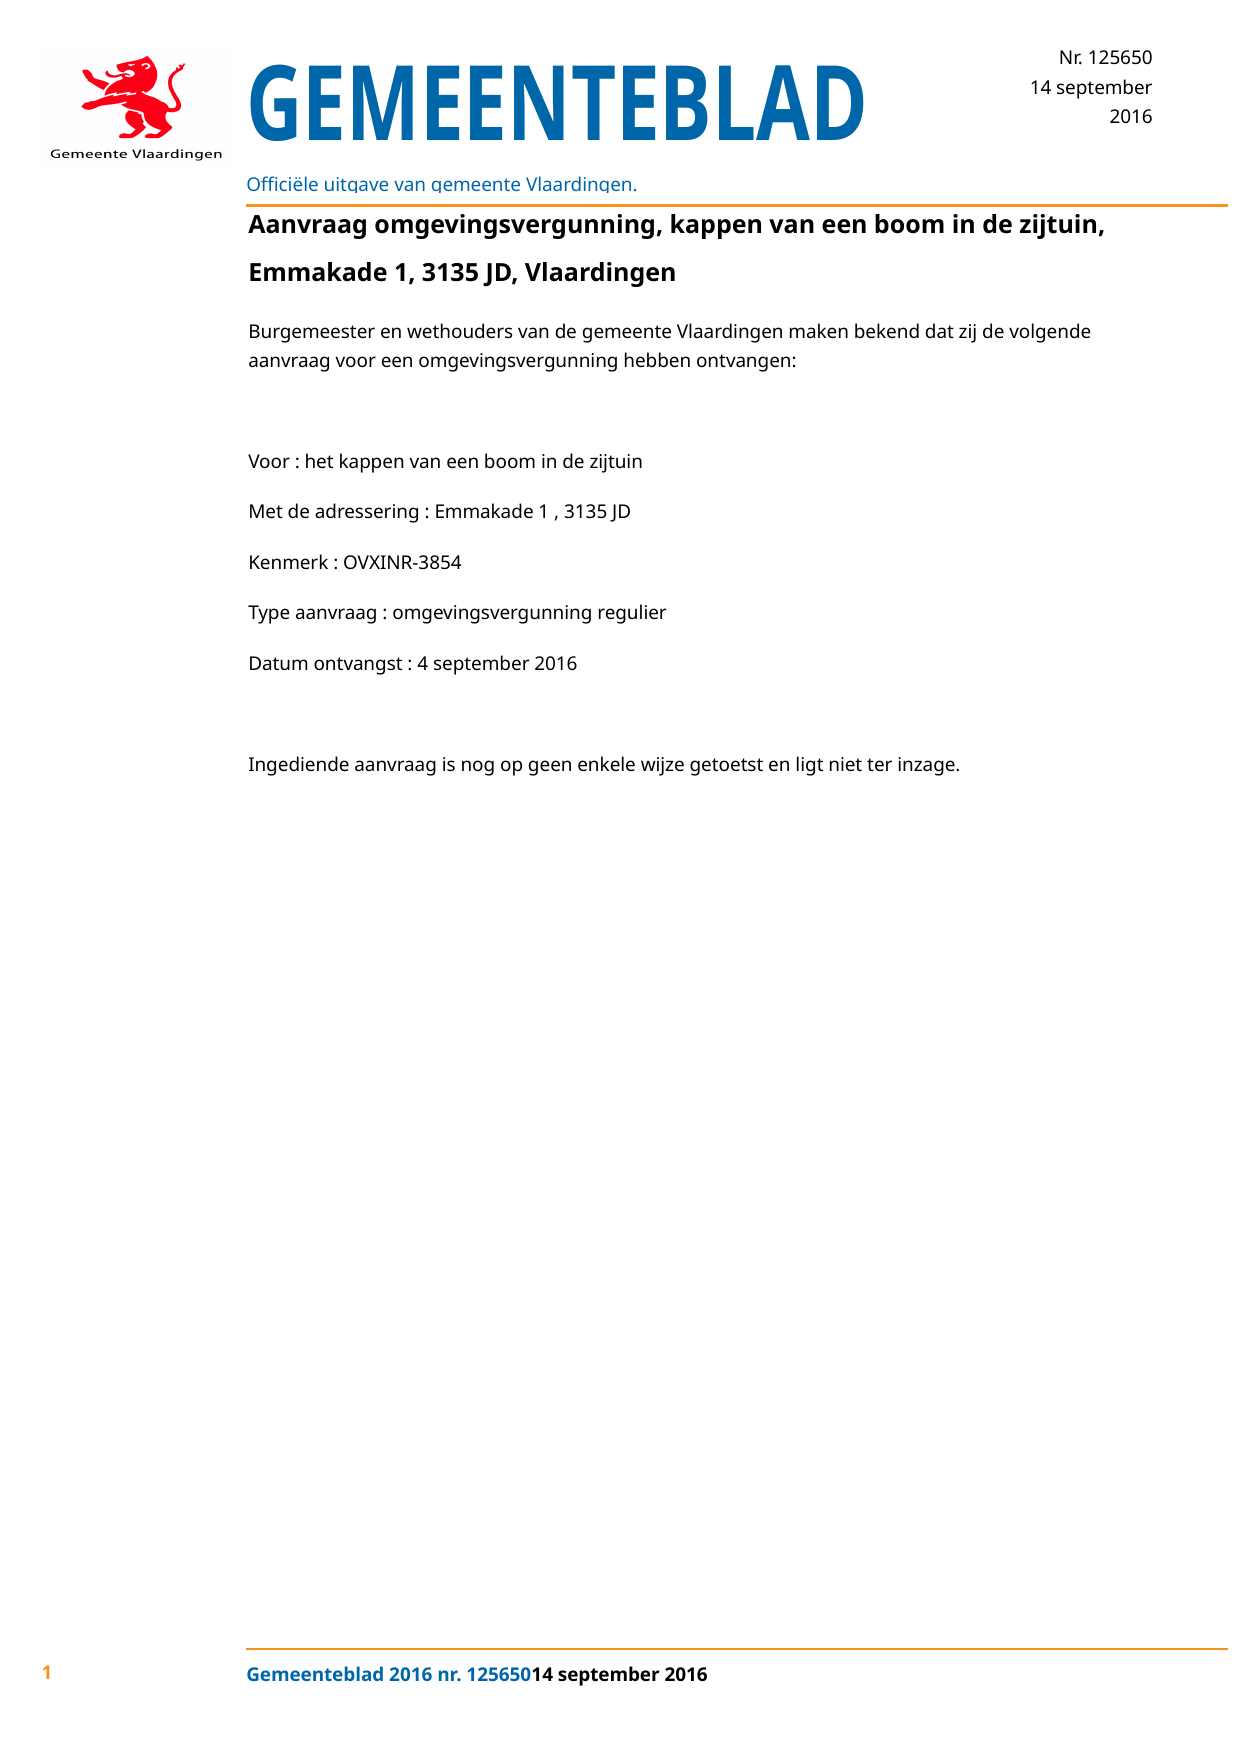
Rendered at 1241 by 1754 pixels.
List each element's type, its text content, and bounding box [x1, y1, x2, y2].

text Type aanvraag : omgevingsvergunning regulier [248, 599, 1152, 625]
text Voor : het kappen van een boom in de zijtuin [248, 448, 1152, 474]
text Burgemeester en wethouders van de gemeente Vlaardingen maken bekend dat zij de volgende aanvraag voor een omgevingsvergunning hebben ontvangen: [248, 318, 1152, 373]
picture [41, 47, 231, 172]
text Kenmerk : OVXINR-3854 [248, 549, 1152, 575]
text Met de adressering : Emmakade 1 , 3135 JD [248, 499, 1152, 524]
text Datum ontvangst : 4 september 2016 [248, 650, 1152, 676]
text Aanvraag omgevingsvergunning, kappen van een boom in de zijtuin, Emmakade 1, 3135 JD, Vlaardingen [248, 207, 1152, 288]
text Ingediende aanvraag is nog op geen enkele wijze getoetst en ligt niet ter inzage. [248, 751, 1152, 777]
